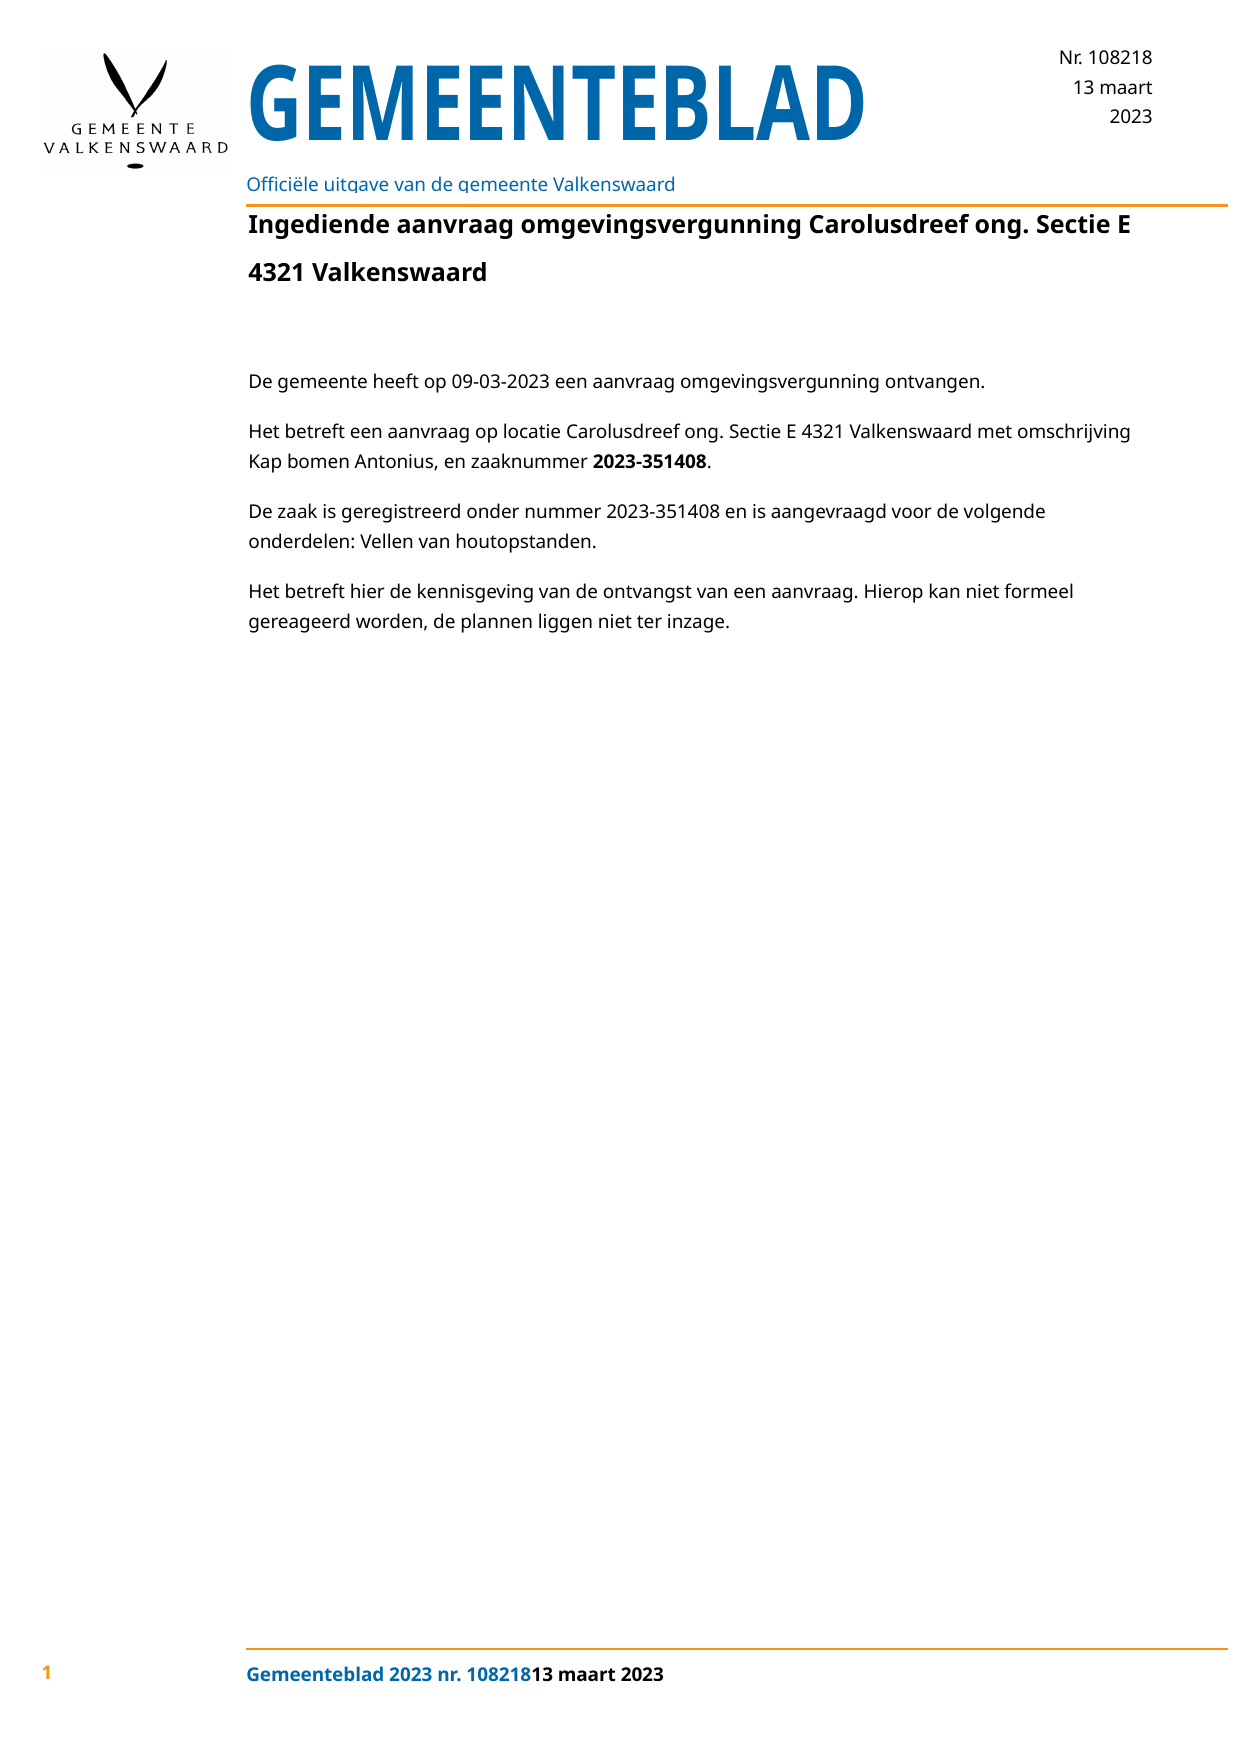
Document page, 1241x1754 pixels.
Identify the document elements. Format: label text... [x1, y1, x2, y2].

text Het betreft een aanvraag op locatie Carolusdreef ong. Sectie E 4321 Valkenswaard met omschrijving Kap bomen Antonius, en zaaknummer 2023-351408. [248, 419, 1152, 474]
text De gemeente heeft op 09-03-2023 een aanvraag omgevingsvergunning ontvangen. [248, 368, 1152, 394]
picture [41, 47, 231, 172]
text Ingediende aanvraag omgevingsvergunning Carolusdreef ong. Sectie E 4321 Valkenswaard [248, 207, 1152, 288]
text Het betreft hier de kennisgeving van de ontvangst van een aanvraag. Hierop kan niet formeel gereageerd worden, de plannen liggen niet ter inzage. [248, 579, 1152, 634]
text De zaak is geregistreerd onder nummer 2023-351408 en is aangevraagd voor de volgende onderdelen: Vellen van houtopstanden. [248, 499, 1152, 554]
